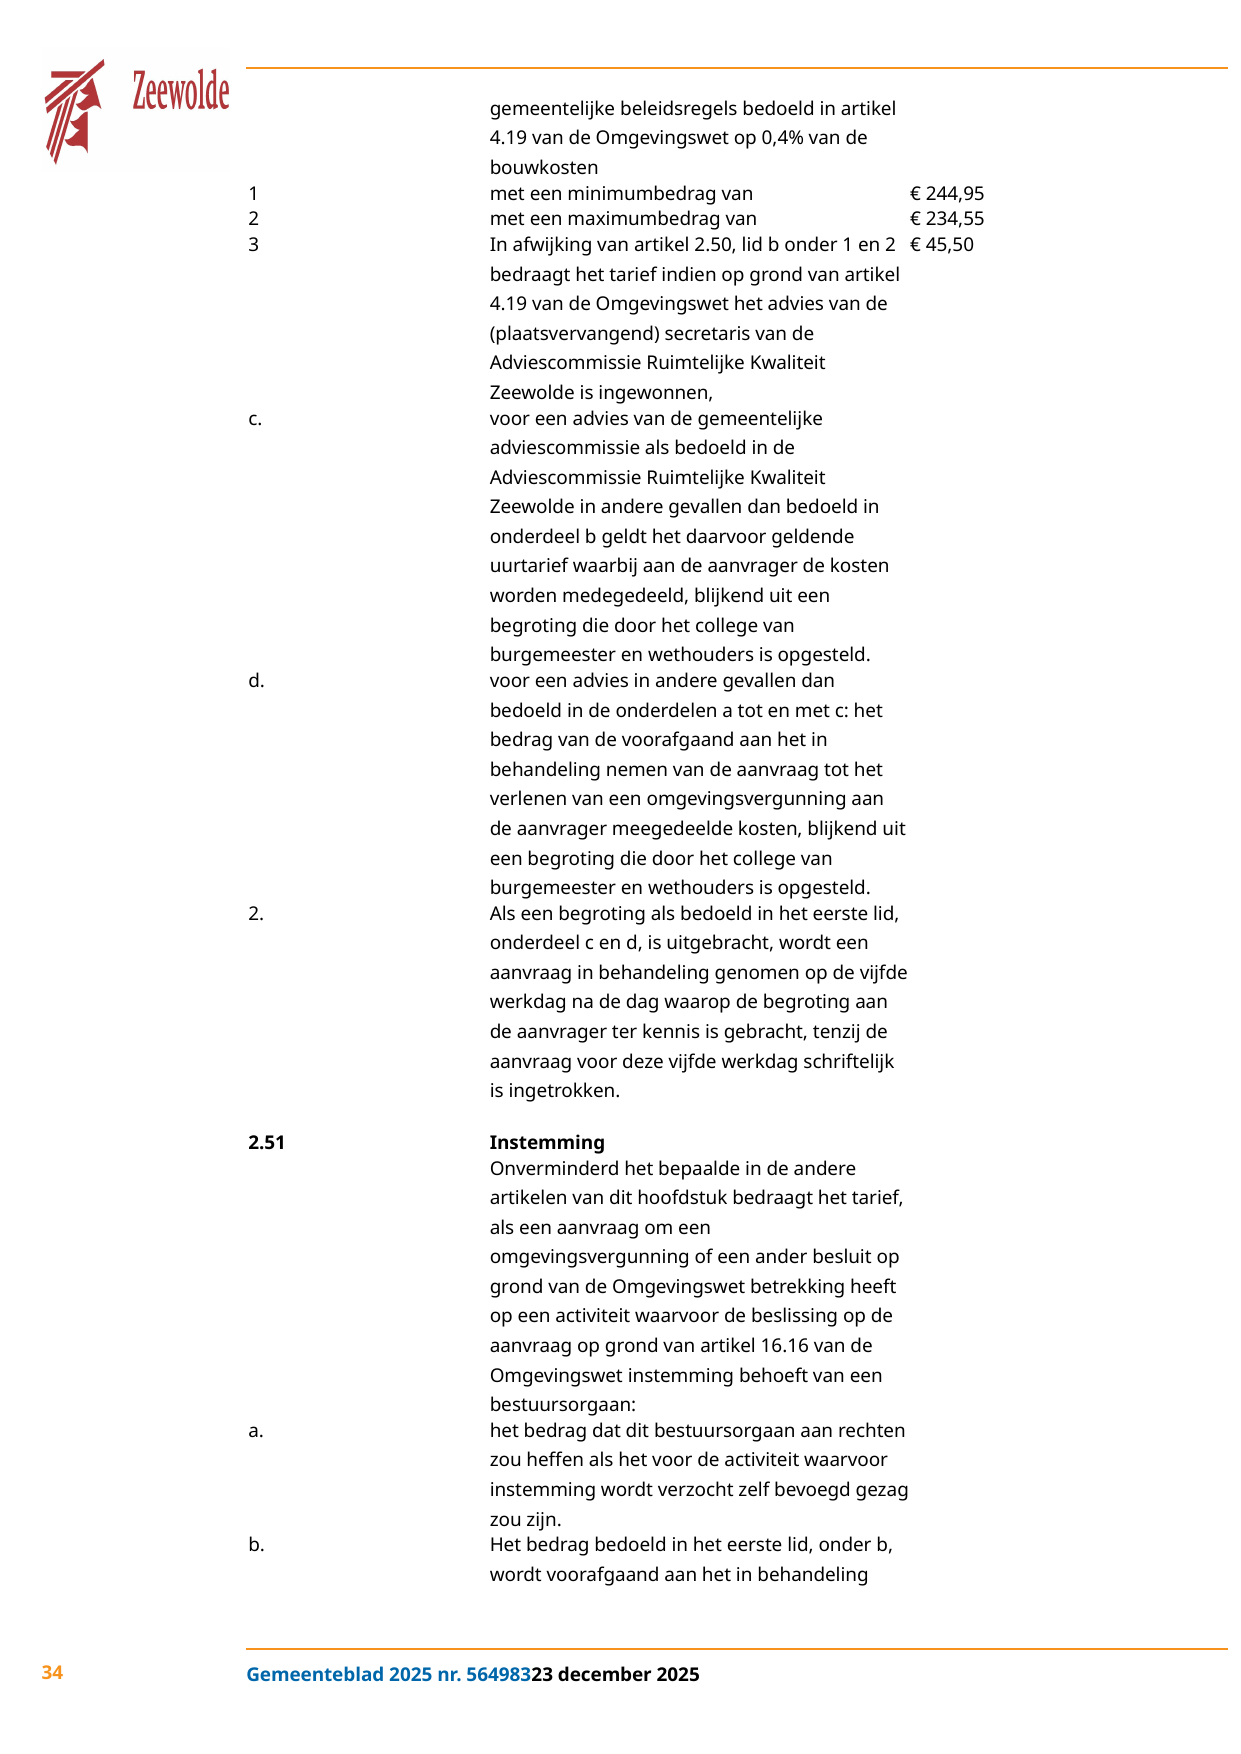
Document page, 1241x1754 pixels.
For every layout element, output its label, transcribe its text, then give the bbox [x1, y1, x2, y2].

table_cell € 244,95 [910, 180, 1152, 205]
table_cell 2. [248, 900, 489, 1103]
table_cell [910, 1532, 1152, 1587]
table_cell [910, 405, 1152, 667]
table_cell [910, 1103, 1152, 1129]
table_cell € 45,50 [910, 231, 1152, 405]
table_cell [910, 1129, 1152, 1155]
table_cell [910, 1417, 1152, 1532]
table_cell 3 [248, 231, 489, 405]
table_cell a. [248, 1417, 489, 1532]
table_cell [490, 1103, 910, 1129]
table_cell [248, 1155, 489, 1417]
table_cell [910, 667, 1152, 900]
table_cell 2.51 [248, 1129, 489, 1155]
table_cell € 234,55 [910, 205, 1152, 231]
table_cell Onverminderd het bepaalde in de andere artikelen van dit hoofdstuk bedraagt het tarief, als een aanvraag om een omgevingsvergunning of een ander besluit op grond van de Omgevingswet betrekking heeft op een activiteit waarvoor de beslissing op de aanvraag op grond van artikel 16.16 van de Omgevingswet instemming behoeft van een bestuursorgaan: [490, 1155, 910, 1417]
table_cell Instemming [490, 1129, 910, 1155]
table_cell [910, 95, 1152, 180]
table_cell [248, 1103, 489, 1129]
table_cell [910, 1155, 1152, 1417]
table_cell het bedrag dat dit bestuursorgaan aan rechten zou heffen als het voor de activiteit waarvoor instemming wordt verzocht zelf bevoegd gezag zou zijn. [490, 1417, 910, 1532]
picture [41, 47, 231, 172]
table_cell c. [248, 405, 489, 667]
table_cell 1 [248, 180, 489, 205]
table_cell gemeentelijke beleidsregels bedoeld in artikel 4.19 van de Omgevingswet op 0,4% van de bouwkosten [490, 95, 910, 180]
table_cell [248, 95, 489, 180]
table_cell Het bedrag bedoeld in het eerste lid, onder b, wordt voorafgaand aan het in behandeling [490, 1532, 910, 1587]
table_cell 2 [248, 205, 489, 231]
table_cell voor een advies in andere gevallen dan bedoeld in de onderdelen a tot en met c: het bedrag van de voorafgaand aan het in behandeling nemen van de aanvraag tot het verlenen van een omgevingsvergunning aan de aanvrager meegedeelde kosten, blijkend uit een begroting die door het college van burgemeester en wethouders is opgesteld. [490, 667, 910, 900]
table_cell met een minimumbedrag van [490, 180, 910, 205]
table_cell [910, 900, 1152, 1103]
table_cell met een maximumbedrag van [490, 205, 910, 231]
table_cell d. [248, 667, 489, 900]
table_cell Als een begroting als bedoeld in het eerste lid, onderdeel c en d, is uitgebracht, wordt een aanvraag in behandeling genomen op de vijfde werkdag na de dag waarop de begroting aan de aanvrager ter kennis is gebracht, tenzij de aanvraag voor deze vijfde werkdag schriftelijk is ingetrokken. [490, 900, 910, 1103]
table_cell b. [248, 1532, 489, 1587]
table_cell In afwijking van artikel 2.50, lid b onder 1 en 2 bedraagt het tarief indien op grond van artikel 4.19 van de Omgevingswet het advies van de (plaatsvervangend) secretaris van de Adviescommissie Ruimtelijke Kwaliteit Zeewolde is ingewonnen, [490, 231, 910, 405]
table_cell voor een advies van de gemeentelijke adviescommissie als bedoeld in de Adviescommissie Ruimtelijke Kwaliteit Zeewolde in andere gevallen dan bedoeld in onderdeel b geldt het daarvoor geldende uurtarief waarbij aan de aanvrager de kosten worden medegedeeld, blijkend uit een begroting die door het college van burgemeester en wethouders is opgesteld. [490, 405, 910, 667]
